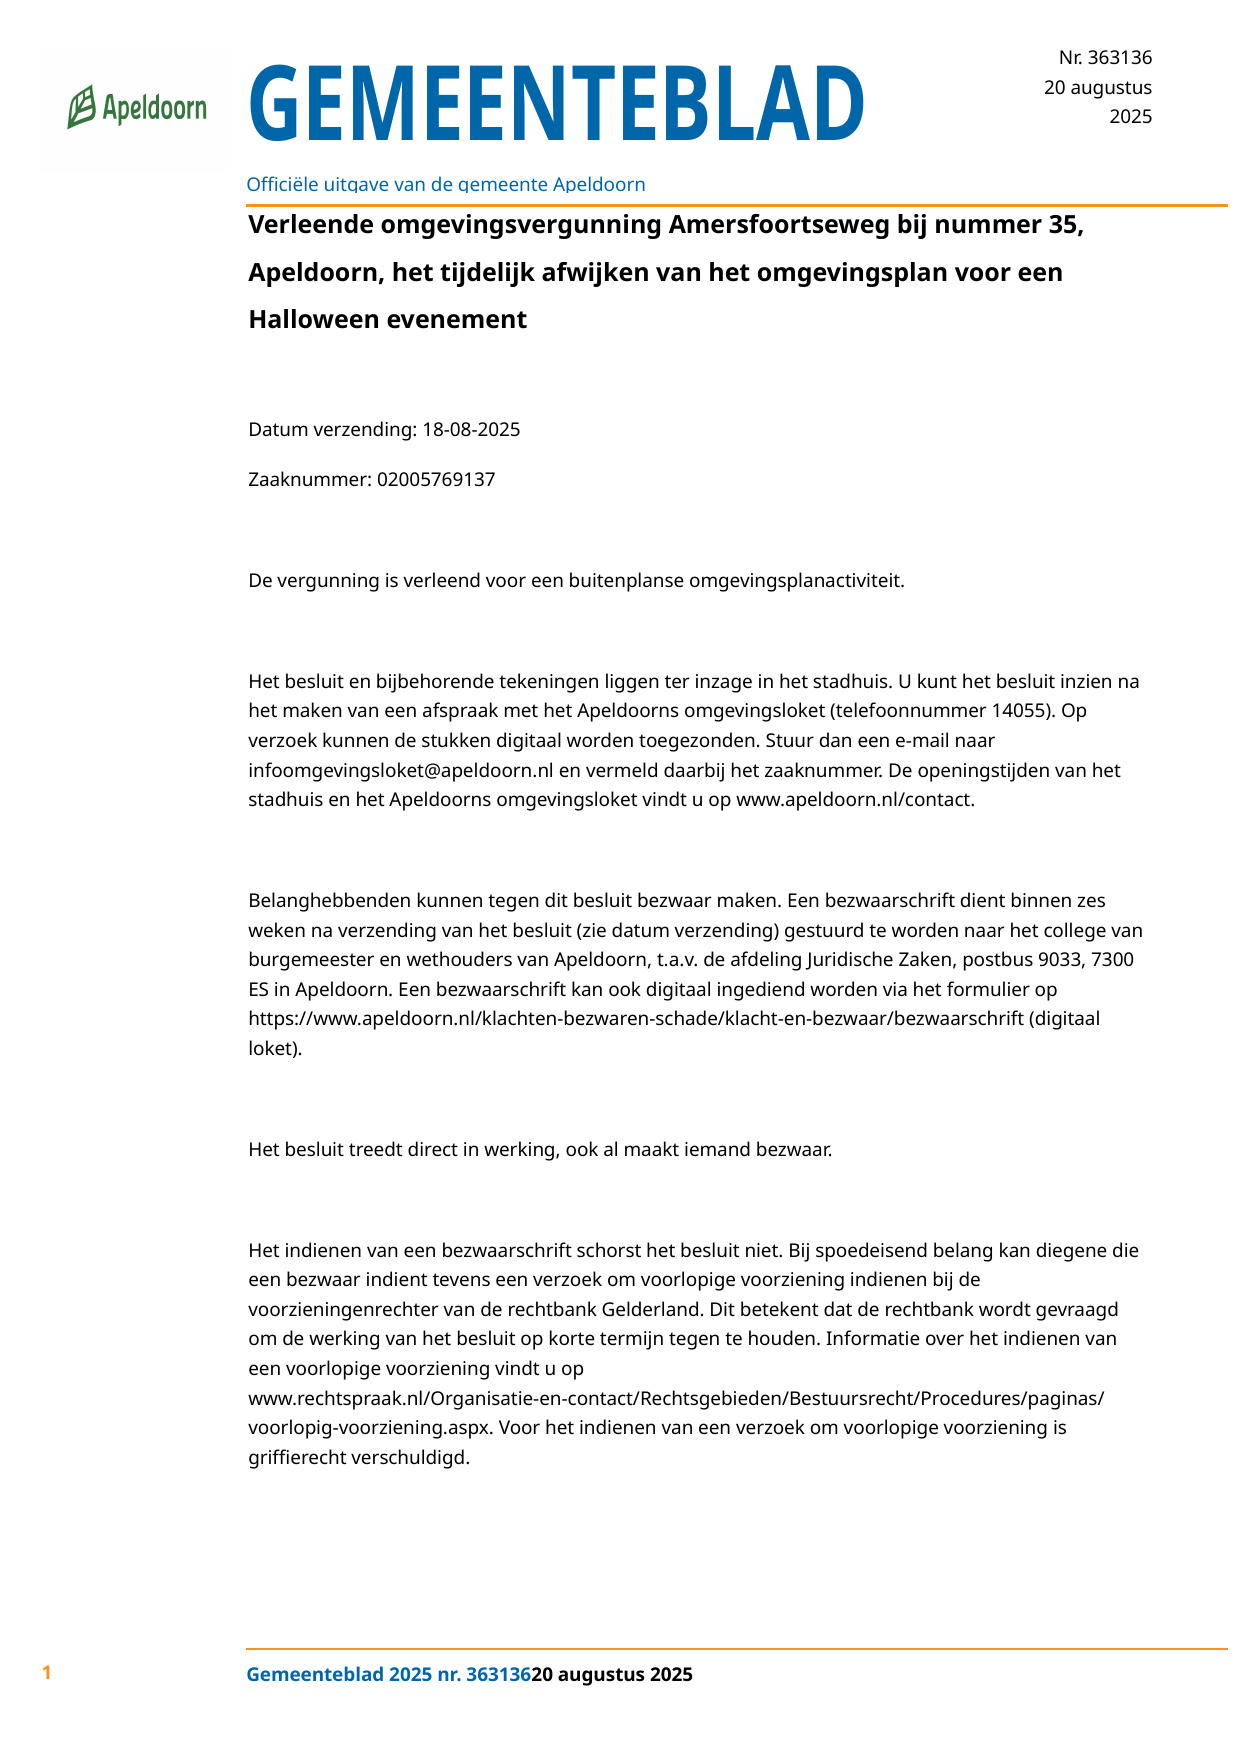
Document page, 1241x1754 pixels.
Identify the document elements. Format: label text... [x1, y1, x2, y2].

text De vergunning is verleend voor een buitenplanse omgevingsplanactiviteit. [248, 567, 1152, 593]
text Datum verzending: 18-08-2025 [248, 416, 1152, 442]
text Het besluit treedt direct in werking, ook al maakt iemand bezwaar. [248, 1136, 1152, 1162]
text Zaaknummer: 02005769137 [248, 466, 1152, 492]
text Het indienen van een bezwaarschrift schorst het besluit niet. Bij spoedeisend belang kan diegene die een bezwaar indient tevens een verzoek om voorlopige voorziening indienen bij de voorzieningenrechter van de rechtbank Gelderland. Dit betekent dat de rechtbank wordt gevraagd om de werking van het besluit op korte termijn tegen te houden. Informatie over het indienen van een voorlopige voorziening vindt u op www.rechtspraak.nl/Organisatie-en-contact/Rechtsgebieden/Bestuursrecht/Procedures/paginas/voorlopig-voorziening.aspx. Voor het indienen van een verzoek om voorlopige voorziening is griffierecht verschuldigd. [248, 1237, 1152, 1469]
text Het besluit en bijbehorende tekeningen liggen ter inzage in het stadhuis. U kunt het besluit inzien na het maken van een afspraak met het Apeldoorns omgevingsloket (telefoonnummer 14055). Op verzoek kunnen de stukken digitaal worden toegezonden. Stuur dan een e-mail naar infoomgevingsloket@apeldoorn.nl en vermeld daarbij het zaaknummer. De openingstijden van het stadhuis en het Apeldoorns omgevingsloket vindt u op www.apeldoorn.nl/contact. [248, 668, 1152, 812]
text Belanghebbenden kunnen tegen dit besluit bezwaar maken. Een bezwaarschrift dient binnen zes weken na verzending van het besluit (zie datum verzending) gestuurd te worden naar het college van burgemeester en wethouders van Apeldoorn, t.a.v. de afdeling Juridische Zaken, postbus 9033, 7300 ES in Apeldoorn. Een bezwaarschrift kan ook digitaal ingediend worden via het formulier op https://www.apeldoorn.nl/klachten-bezwaren-schade/klacht-en-bezwaar/bezwaarschrift (digitaal loket). [248, 887, 1152, 1061]
picture [41, 47, 231, 172]
text Verleende omgevingsvergunning Amersfoortseweg bij nummer 35, Apeldoorn, het tijdelijk afwijken van het omgevingsplan voor een Halloween evenement [248, 207, 1152, 336]
